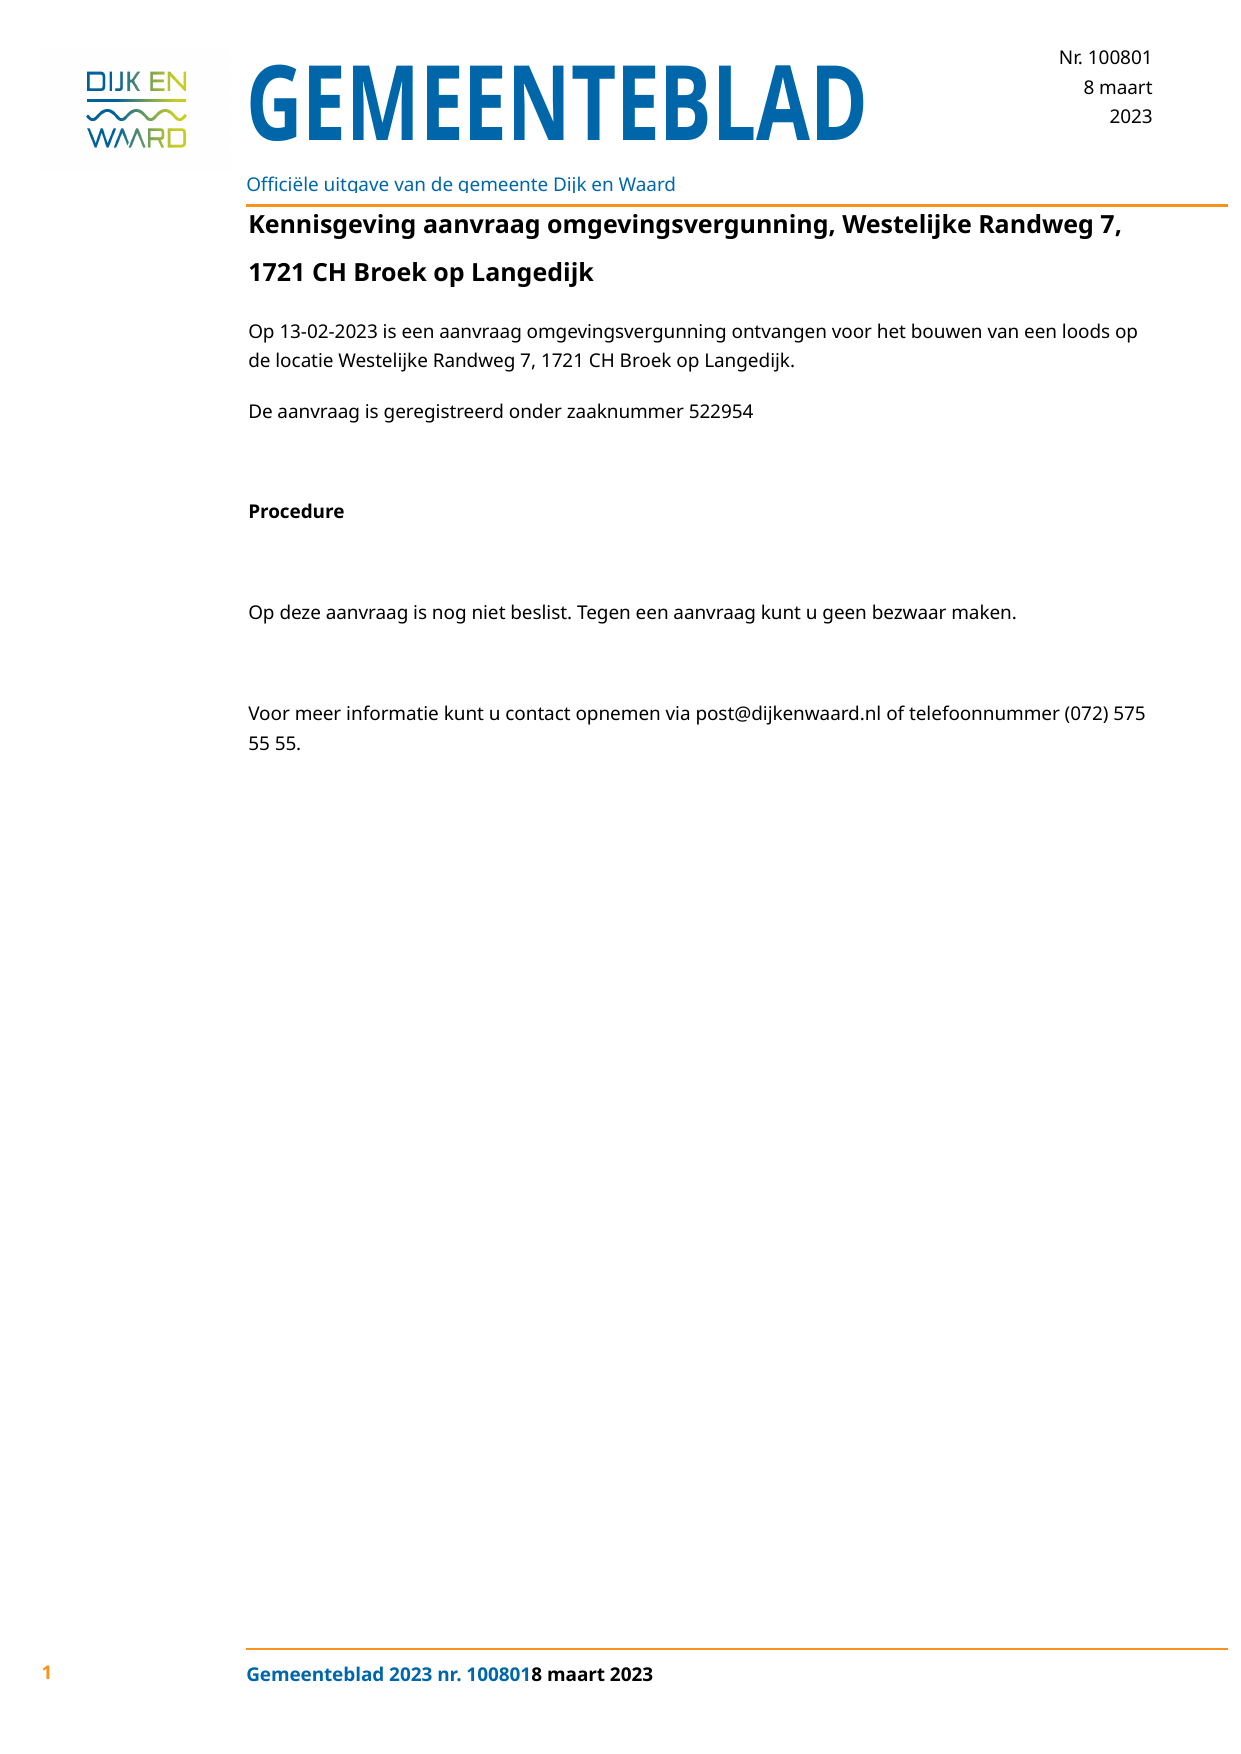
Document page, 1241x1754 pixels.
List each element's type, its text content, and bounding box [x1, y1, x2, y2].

text Voor meer informatie kunt u contact opnemen via post@dijkenwaard.nl of telefoonnummer (072) 575 55 55. [248, 700, 1152, 756]
picture [41, 47, 231, 172]
text De aanvraag is geregistreerd onder zaaknummer 522954 [248, 398, 1152, 424]
text Op 13-02-2023 is een aanvraag omgevingsvergunning ontvangen voor het bouwen van een loods op de locatie Westelijke Randweg 7, 1721 CH Broek op Langedijk. [248, 318, 1152, 373]
text Procedure [248, 499, 1152, 524]
text Op deze aanvraag is nog niet beslist. Tegen een aanvraag kunt u geen bezwaar maken. [248, 599, 1152, 625]
text Kennisgeving aanvraag omgevingsvergunning, Westelijke Randweg 7, 1721 CH Broek op Langedijk [248, 207, 1152, 288]
